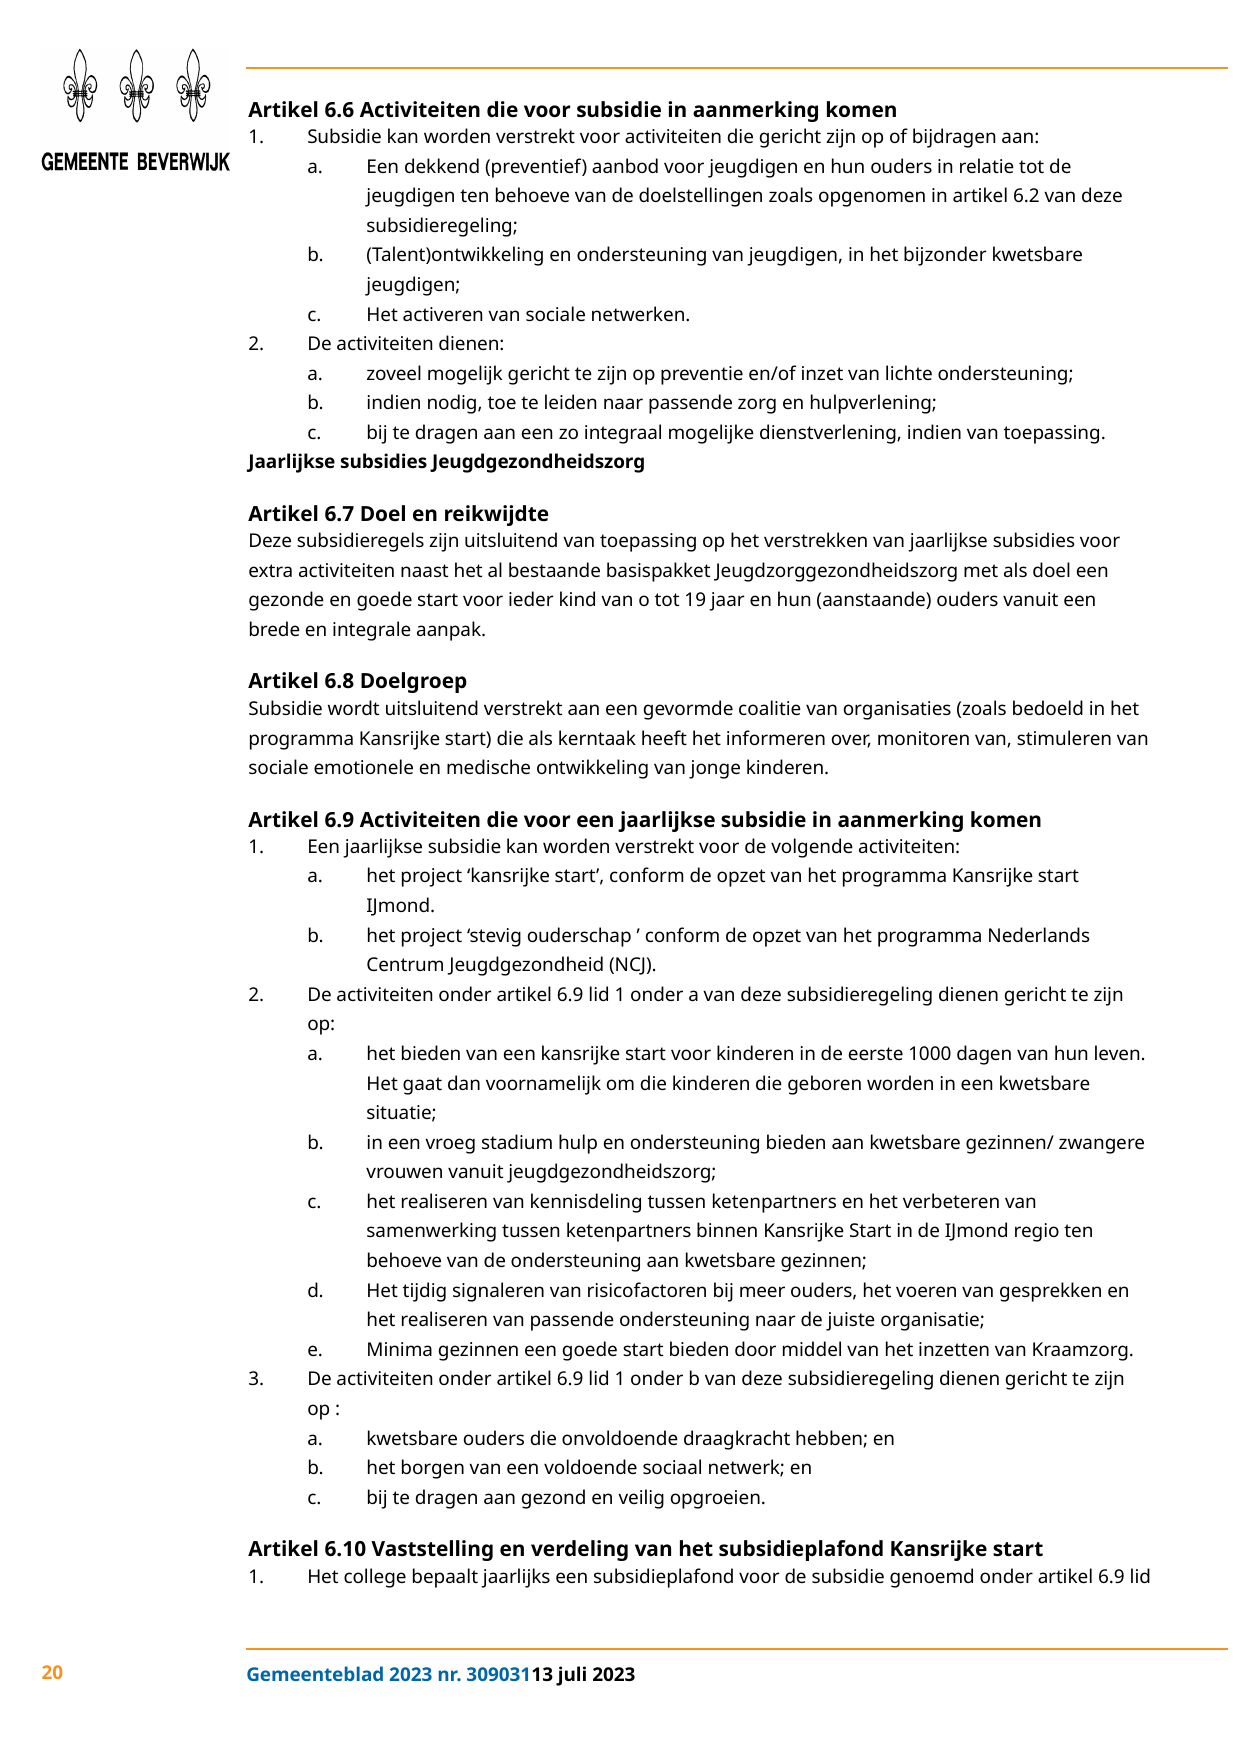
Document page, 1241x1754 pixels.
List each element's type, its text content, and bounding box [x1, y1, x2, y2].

list De activiteiten onder artikel 6.9 lid 1 onder a van deze subsidieregeling dienen gericht te zijn op: [248, 981, 1152, 1036]
picture [41, 47, 231, 172]
list Subsidie kan worden verstrekt voor activiteiten die gericht zijn op of bijdragen aan: [248, 123, 1152, 149]
text Artikel 6.7 Doel en reikwijdte [248, 499, 1152, 527]
list bij te dragen aan gezond en veilig opgroeien. [307, 1484, 1152, 1510]
list het borgen van een voldoende sociaal netwerk; en [307, 1454, 1152, 1480]
list Een jaarlijkse subsidie kan worden verstrekt voor de volgende activiteiten: [248, 833, 1152, 859]
list Het tijdig signaleren van risicofactoren bij meer ouders, het voeren van gesprekken en het realiseren van passende ondersteuning naar de juiste organisatie; [307, 1277, 1152, 1332]
list (Talent)ontwikkeling en ondersteuning van jeugdigen, in het bijzonder kwetsbare jeugdigen; [307, 242, 1152, 297]
list zoveel mogelijk gericht te zijn op preventie en/of inzet van lichte ondersteuning; [307, 360, 1152, 386]
text Subsidie wordt uitsluitend verstrekt aan een gevormde coalitie van organisaties (zoals bedoeld in het programma Kansrijke start) die als kerntaak heeft het informeren over, monitoren van, stimuleren van sociale emotionele en medische ontwikkeling van jonge kinderen. [248, 695, 1152, 780]
text Deze subsidieregels zijn uitsluitend van toepassing op het verstrekken van jaarlijkse subsidies voor extra activiteiten naast het al bestaande basispakket Jeugdzorggezondheidszorg met als doel een gezonde en goede start voor ieder kind van o tot 19 jaar en hun (aanstaande) ouders vanuit een brede en integrale aanpak. [248, 527, 1152, 642]
list bij te dragen aan een zo integraal mogelijke dienstverlening, indien van toepassing. [307, 419, 1152, 445]
list De activiteiten dienen: [248, 330, 1152, 356]
list het bieden van een kansrijke start voor kinderen in de eerste 1000 dagen van hun leven. Het gaat dan voornamelijk om die kinderen die geboren worden in een kwetsbare situatie; [307, 1040, 1152, 1125]
list het realiseren van kennisdeling tussen ketenpartners en het verbeteren van samenwerking tussen ketenpartners binnen Kansrijke Start in de IJmond regio ten behoeve van de ondersteuning aan kwetsbare gezinnen; [307, 1188, 1152, 1273]
text Jaarlijkse subsidies Jeugdgezondheidszorg [248, 449, 1152, 474]
list kwetsbare ouders die onvoldoende draagkracht hebben; en [307, 1425, 1152, 1451]
text Artikel 6.10 Vaststelling en verdeling van het subsidieplafond Kansrijke start [248, 1534, 1152, 1563]
list indien nodig, toe te leiden naar passende zorg en hulpverlening; [307, 389, 1152, 415]
list Een dekkend (preventief) aanbod voor jeugdigen en hun ouders in relatie tot de jeugdigen ten behoeve van de doelstellingen zoals opgenomen in artikel 6.2 van deze subsidieregeling; [307, 153, 1152, 238]
text Artikel 6.6 Activiteiten die voor subsidie in aanmerking komen [248, 95, 1152, 123]
list Het college bepaalt jaarlijks een subsidieplafond voor de subsidie genoemd onder artikel 6.9 lid [248, 1563, 1152, 1588]
list in een vroeg stadium hulp en ondersteuning bieden aan kwetsbare gezinnen/ zwangere vrouwen vanuit jeugdgezondheidszorg; [307, 1129, 1152, 1184]
list Minima gezinnen een goede start bieden door middel van het inzetten van Kraamzorg. [307, 1336, 1152, 1362]
list Het activeren van sociale netwerken. [307, 301, 1152, 326]
text Artikel 6.9 Activiteiten die voor een jaarlijkse subsidie in aanmerking komen [248, 805, 1152, 833]
list het project ‘kansrijke start’, conform de opzet van het programma Kansrijke start IJmond. [307, 863, 1152, 918]
list het project ‘stevig ouderschap ’ conform de opzet van het programma Nederlands Centrum Jeugdgezondheid (NCJ). [307, 922, 1152, 977]
list De activiteiten onder artikel 6.9 lid 1 onder b van deze subsidieregeling dienen gericht te zijn op : [248, 1366, 1152, 1421]
text Artikel 6.8 Doelgroep [248, 667, 1152, 695]
